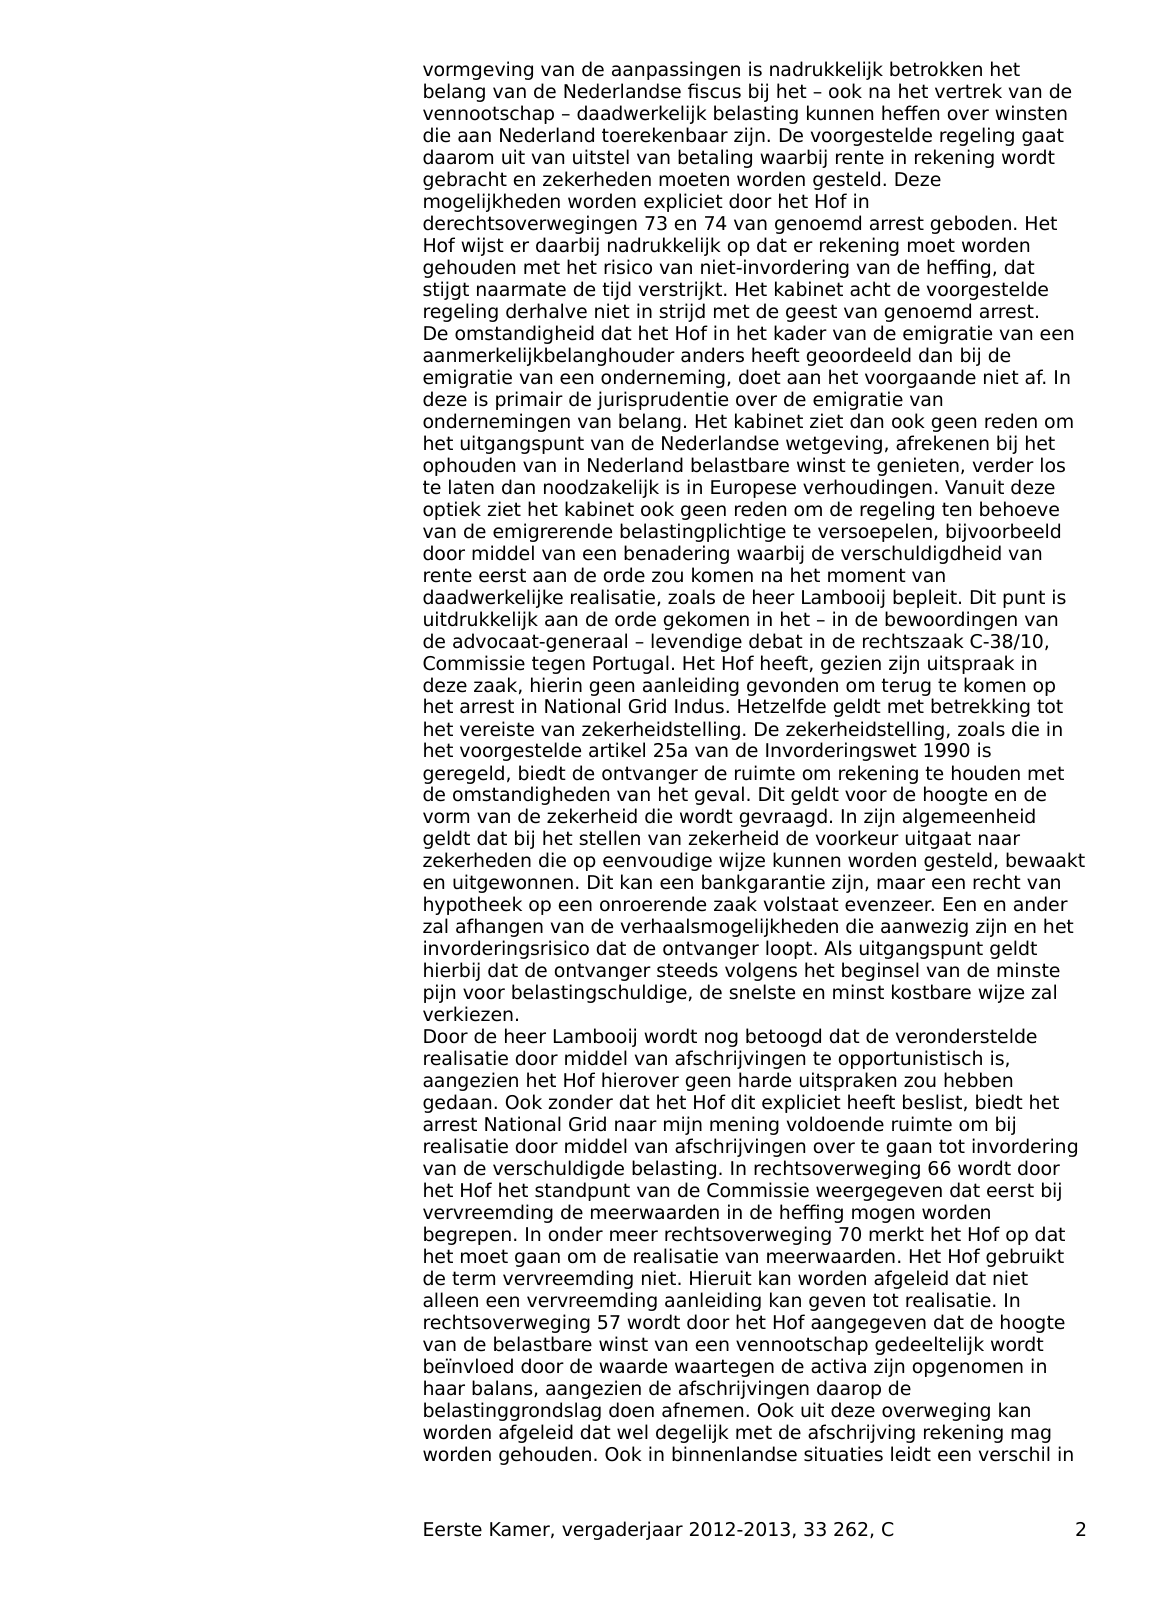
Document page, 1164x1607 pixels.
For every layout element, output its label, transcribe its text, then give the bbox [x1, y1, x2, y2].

text Door de heer Lambooij wordt nog betoogd dat de veronderstelde realisatie door middel van afschrijvingen te opportunistisch is, aangezien het Hof hierover geen harde uitspraken zou hebben gedaan. Ook zonder dat het Hof dit expliciet heeft beslist, biedt het arrest National Grid naar mijn mening voldoende ruimte om bij realisatie door middel van afschrijvingen over te gaan tot invordering van de verschuldigde belasting. In rechtsoverweging 66 wordt door het Hof het standpunt van de Commissie weergegeven dat eerst bij vervreemding de meerwaarden in de heffing mogen worden begrepen. In onder meer rechtsoverweging 70 merkt het Hof op dat het moet gaan om de realisatie van meerwaarden. Het Hof gebruikt de term vervreemding niet. Hieruit kan worden afgeleid dat niet alleen een vervreemding aanleiding kan geven tot realisatie. In rechtsoverweging 57 wordt door het Hof aangegeven dat de hoogte van de belastbare winst van een vennootschap gedeeltelijk wordt beïnvloed door de waarde waartegen de activa zijn opgenomen in haar balans, aangezien de afschrijvingen daarop de belastinggrondslag doen afnemen. Ook uit deze overweging kan worden afgeleid dat wel degelijk met de afschrijving rekening mag worden gehouden. Ook in binnenlandse situaties leidt een verschil in [422, 1026, 1087, 1466]
text vormgeving van de aanpassingen is nadrukkelijk betrokken het belang van de Nederlandse fiscus bij het – ook na het vertrek van de vennootschap – daadwerkelijk belasting kunnen heffen over winsten die aan Nederland toerekenbaar zijn. De voorgestelde regeling gaat daarom uit van uitstel van betaling waarbij rente in rekening wordt gebracht en zekerheden moeten worden gesteld. Deze mogelijkheden worden expliciet door het Hof in derechtsoverwegingen 73 en 74 van genoemd arrest geboden. Het Hof wijst er daarbij nadrukkelijk op dat er rekening moet worden gehouden met het risico van niet-invordering van de heffing, dat stijgt naarmate de tijd verstrijkt. Het kabinet acht de voorgestelde regeling derhalve niet in strijd met de geest van genoemd arrest. [422, 59, 1087, 323]
text De omstandigheid dat het Hof in het kader van de emigratie van een aanmerkelijkbelanghouder anders heeft geoordeeld dan bij de emigratie van een onderneming, doet aan het voorgaande niet af. In deze is primair de jurisprudentie over de emigratie van ondernemingen van belang. Het kabinet ziet dan ook geen reden om het uitgangspunt van de Nederlandse wetgeving, afrekenen bij het ophouden van in Nederland belastbare winst te genieten, verder los te laten dan noodzakelijk is in Europese verhoudingen. Vanuit deze optiek ziet het kabinet ook geen reden om de regeling ten behoeve van de emigrerende belastingplichtige te versoepelen, bijvoorbeeld door middel van een benadering waarbij de verschuldigdheid van rente eerst aan de orde zou komen na het moment van daadwerkelijke realisatie, zoals de heer Lambooij bepleit. Dit punt is uitdrukkelijk aan de orde gekomen in het – in de bewoordingen van de advocaat-generaal – levendige debat in de rechtszaak C-38/10, Commissie tegen Portugal. Het Hof heeft, gezien zijn uitspraak in deze zaak, hierin geen aanleiding gevonden om terug te komen op het arrest in National Grid Indus. Hetzelfde geldt met betrekking tot het vereiste van zekerheidstelling. De zekerheidstelling, zoals die in het voorgestelde artikel 25a van de Invorderingswet 1990 is geregeld, biedt de ontvanger de ruimte om rekening te houden met de omstandigheden van het geval. Dit geldt voor de hoogte en de vorm van de zekerheid die wordt gevraagd. In zijn algemeenheid geldt dat bij het stellen van zekerheid de voorkeur uitgaat naar zekerheden die op eenvoudige wijze kunnen worden gesteld, bewaakt en uitgewonnen. Dit kan een bankgarantie zijn, maar een recht van hypotheek op een onroerende zaak volstaat evenzeer. Een en ander zal afhangen van de verhaalsmogelijkheden die aanwezig zijn en het invorderingsrisico dat de ontvanger loopt. Als uitgangspunt geldt hierbij dat de ontvanger steeds volgens het beginsel van de minste pijn voor belastingschuldige, de snelste en minst kostbare wijze zal verkiezen. [422, 323, 1087, 1026]
